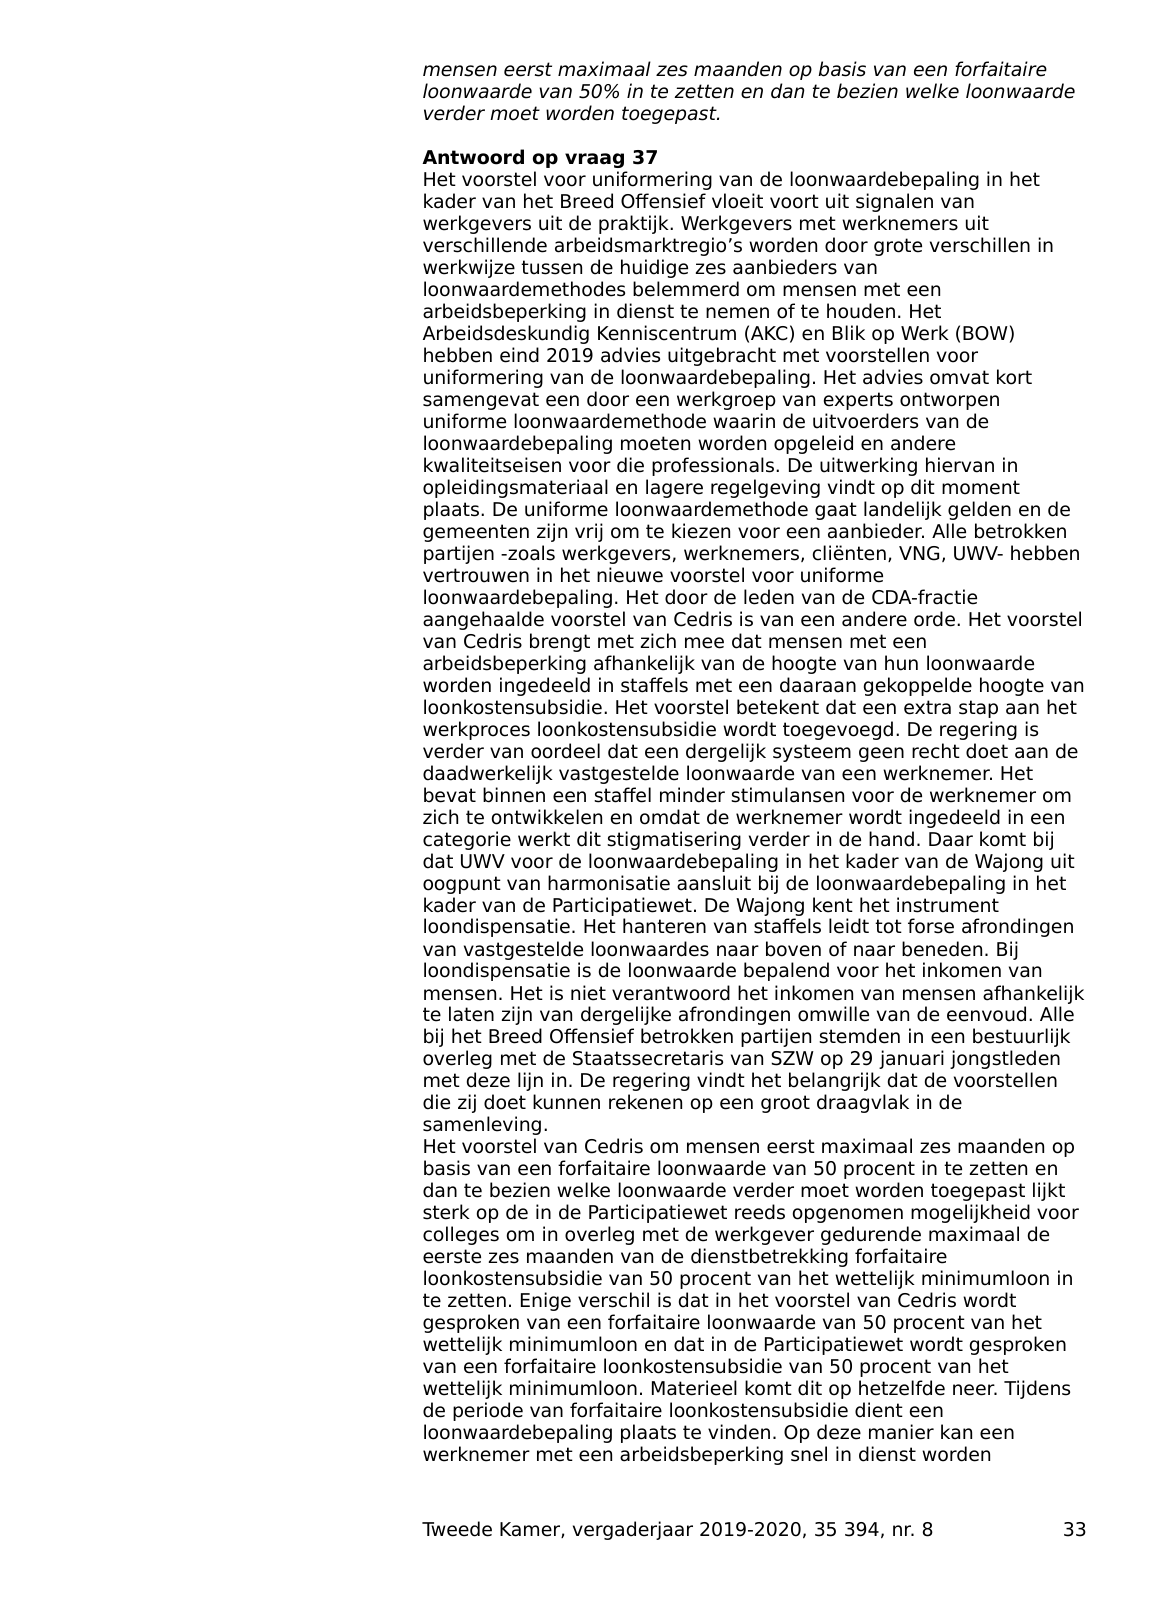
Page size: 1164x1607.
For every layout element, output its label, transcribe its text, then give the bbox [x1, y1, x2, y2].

text Antwoord op vraag 37 [422, 147, 1087, 169]
text mensen eerst maximaal zes maanden op basis van een forfaitaire loonwaarde van 50% in te zetten en dan te bezien welke loonwaarde verder moet worden toegepast. [422, 59, 1087, 125]
text Het voorstel voor uniformering van de loonwaardebepaling in het kader van het Breed Offensief vloeit voort uit signalen van werkgevers uit de praktijk. Werkgevers met werknemers uit verschillende arbeidsmarktregio’s worden door grote verschillen in werkwijze tussen de huidige zes aanbieders van loonwaardemethodes belemmerd om mensen met een arbeidsbeperking in dienst te nemen of te houden. Het Arbeidsdeskundig Kenniscentrum (AKC) en Blik op Werk (BOW) hebben eind 2019 advies uitgebracht met voorstellen voor uniformering van de loonwaardebepaling. Het advies omvat kort samengevat een door een werkgroep van experts ontworpen uniforme loonwaardemethode waarin de uitvoerders van de loonwaardebepaling moeten worden opgeleid en andere kwaliteitseisen voor die professionals. De uitwerking hiervan in opleidingsmateriaal en lagere regelgeving vindt op dit moment plaats. De uniforme loonwaardemethode gaat landelijk gelden en de gemeenten zijn vrij om te kiezen voor een aanbieder. Alle betrokken partijen -zoals werkgevers, werknemers, cliënten, VNG, UWV- hebben vertrouwen in het nieuwe voorstel voor uniforme loonwaardebepaling. Het door de leden van de CDA-fractie aangehaalde voorstel van Cedris is van een andere orde. Het voorstel van Cedris brengt met zich mee dat mensen met een arbeidsbeperking afhankelijk van de hoogte van hun loonwaarde worden ingedeeld in staffels met een daaraan gekoppelde hoogte van loonkostensubsidie. Het voorstel betekent dat een extra stap aan het werkproces loonkostensubsidie wordt toegevoegd. De regering is verder van oordeel dat een dergelijk systeem geen recht doet aan de daadwerkelijk vastgestelde loonwaarde van een werknemer. Het bevat binnen een staffel minder stimulansen voor de werknemer om zich te ontwikkelen en omdat de werknemer wordt ingedeeld in een categorie werkt dit stigmatisering verder in de hand. Daar komt bij dat UWV voor de loonwaardebepaling in het kader van de Wajong uit oogpunt van harmonisatie aansluit bij de loonwaardebepaling in het kader van de Participatiewet. De Wajong kent het instrument loondispensatie. Het hanteren van staffels leidt tot forse afrondingen van vastgestelde loonwaardes naar boven of naar beneden. Bij loondispensatie is de loonwaarde bepalend voor het inkomen van mensen. Het is niet verantwoord het inkomen van mensen afhankelijk te laten zijn van dergelijke afrondingen omwille van de eenvoud. Alle bij het Breed Offensief betrokken partijen stemden in een bestuurlijk overleg met de Staatssecretaris van SZW op 29 januari jongstleden met deze lijn in. De regering vindt het belangrijk dat de voorstellen die zij doet kunnen rekenen op een groot draagvlak in de samenleving. [422, 169, 1087, 1136]
text Het voorstel van Cedris om mensen eerst maximaal zes maanden op basis van een forfaitaire loonwaarde van 50 procent in te zetten en dan te bezien welke loonwaarde verder moet worden toegepast lijkt sterk op de in de Participatiewet reeds opgenomen mogelijkheid voor colleges om in overleg met de werkgever gedurende maximaal de eerste zes maanden van de dienstbetrekking forfaitaire loonkostensubsidie van 50 procent van het wettelijk minimumloon in te zetten. Enige verschil is dat in het voorstel van Cedris wordt gesproken van een forfaitaire loonwaarde van 50 procent van het wettelijk minimumloon en dat in de Participatiewet wordt gesproken van een forfaitaire loonkostensubsidie van 50 procent van het wettelijk minimumloon. Materieel komt dit op hetzelfde neer. Tijdens de periode van forfaitaire loonkostensubsidie dient een loonwaardebepaling plaats te vinden. Op deze manier kan een werknemer met een arbeidsbeperking snel in dienst worden [422, 1136, 1087, 1466]
